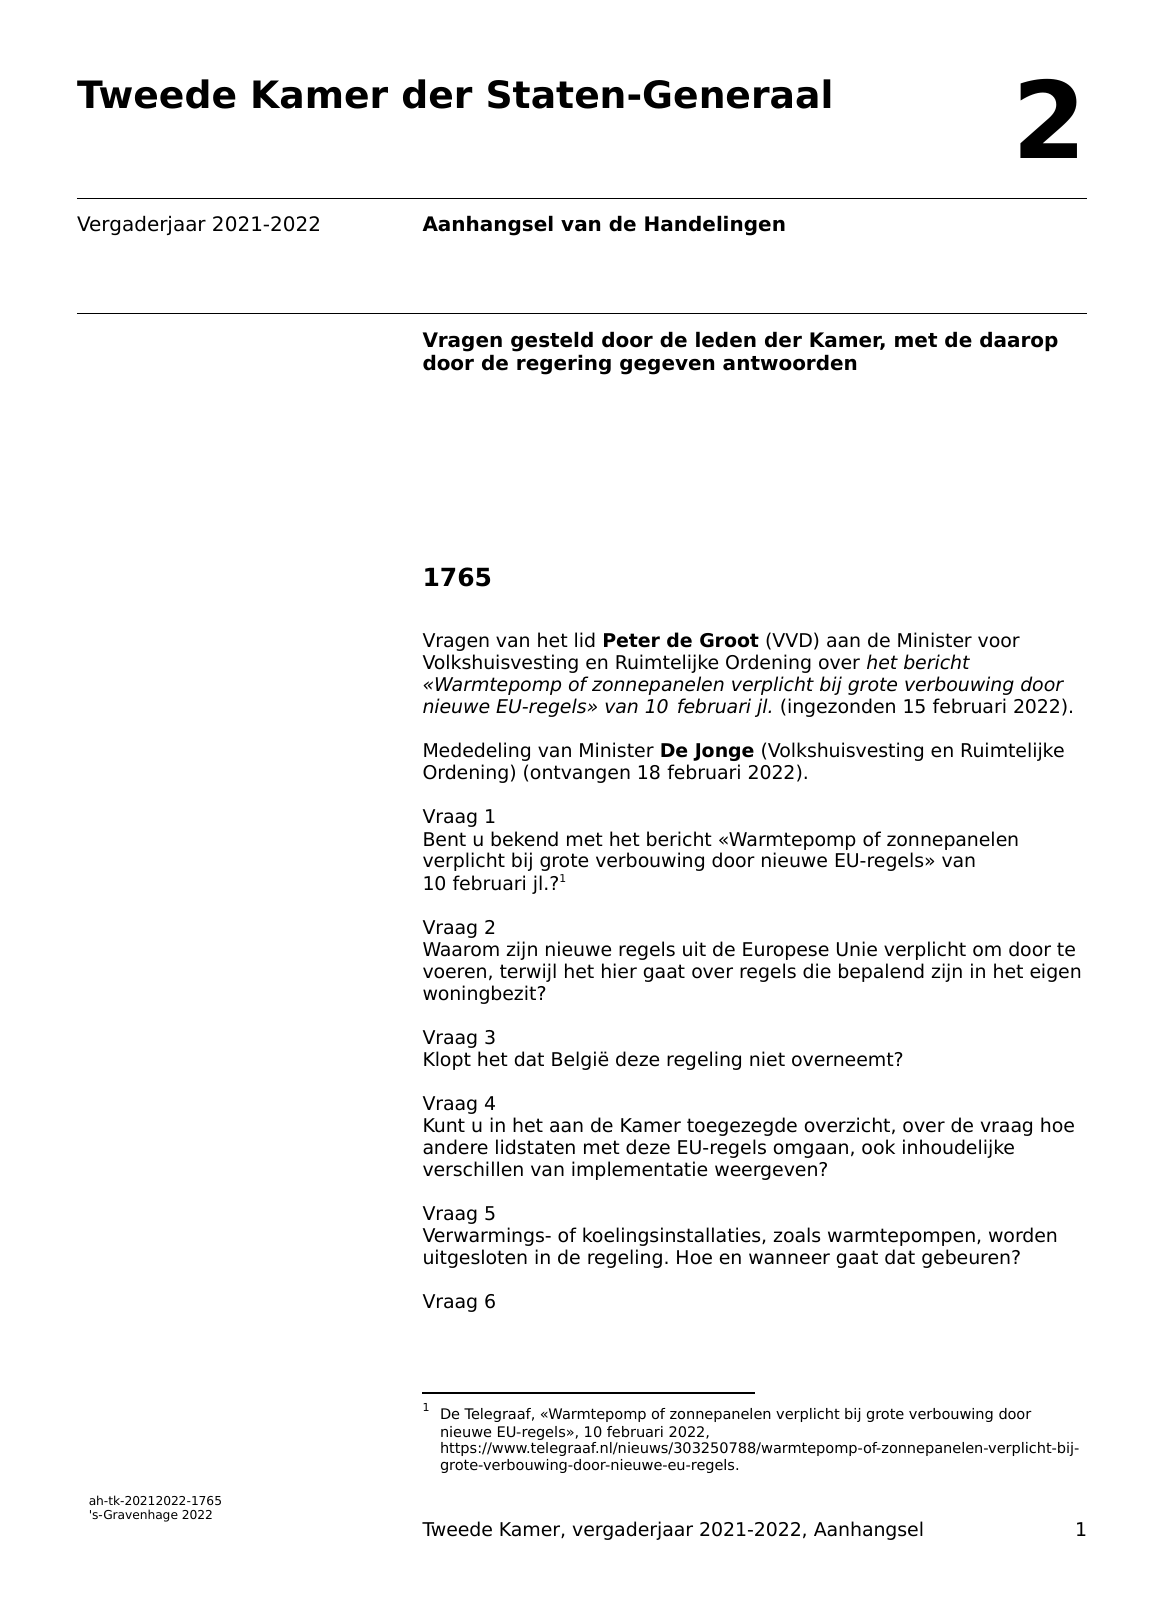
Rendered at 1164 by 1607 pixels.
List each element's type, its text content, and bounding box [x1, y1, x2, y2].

text Vraag 4 [422, 1093, 1087, 1115]
text Bent u bekend met het bericht «Warmtepomp of zonnepanelen verplicht bij grote verbouwing door nieuwe EU-regels» van 10 februari jl.? [422, 828, 1087, 894]
table_cell Vergaderjaar 2021-2022 [77, 199, 422, 313]
text De Telegraaf, «Warmtepomp of zonnepanelen verplicht bij grote verbouwing door nieuwe EU-regels», 10 februari 2022, https://www.telegraaf.nl/nieuws/303250788/warmtepomp-of-zonnepanelen-verplicht-bij-grote-verbouwing-door-nieuwe-eu-regels. [422, 1402, 1087, 1474]
text Vraag 1 [422, 806, 1087, 828]
text Verwarmings- of koelingsinstallaties, zoals warmtepompen, worden uitgesloten in de regeling. Hoe en wanneer gaat dat gebeuren? [422, 1225, 1087, 1269]
text Mededeling van Minister De Jonge (Volkshuisvesting en Ruimtelijke Ordening) (ontvangen 18 februari 2022). [422, 740, 1087, 784]
table_header Tweede Kamer der Staten-Generaal [77, 59, 886, 198]
text Vraag 5 [422, 1203, 1087, 1225]
table_cell [77, 314, 422, 375]
table_header 2 [886, 59, 1087, 198]
table_cell Vragen gesteld door de leden der Kamer, met de daarop door de regering gegeven antwoorden [422, 314, 1087, 375]
text Vraag 6 [422, 1291, 1087, 1313]
text ah-tk-20212022-1765 [88, 1494, 323, 1508]
text 's-Gravenhage 2022 [88, 1508, 323, 1522]
text Kunt u in het aan de Kamer toegezegde overzicht, over de vraag hoe andere lidstaten met deze EU-regels omgaan, ook inhoudelijke verschillen van implementatie weergeven? [422, 1115, 1087, 1181]
text Vragen van het lid Peter de Groot (VVD) aan de Minister voor Volkshuisvesting en Ruimtelijke Ordening over het bericht «Warmtepomp of zonnepanelen verplicht bij grote verbouwing door nieuwe EU-regels» van 10 februari jl. (ingezonden 15 februari 2022). [422, 630, 1087, 718]
table_cell Aanhangsel van de Handelingen [422, 199, 1087, 313]
text Vraag 3 [422, 1027, 1087, 1049]
text Klopt het dat België deze regeling niet overneemt? [422, 1049, 1087, 1071]
text 1765 [422, 563, 1087, 592]
text Waarom zijn nieuwe regels uit de Europese Unie verplicht om door te voeren, terwijl het hier gaat over regels die bepalend zijn in het eigen woningbezit? [422, 938, 1087, 1004]
text Vraag 2 [422, 917, 1087, 938]
